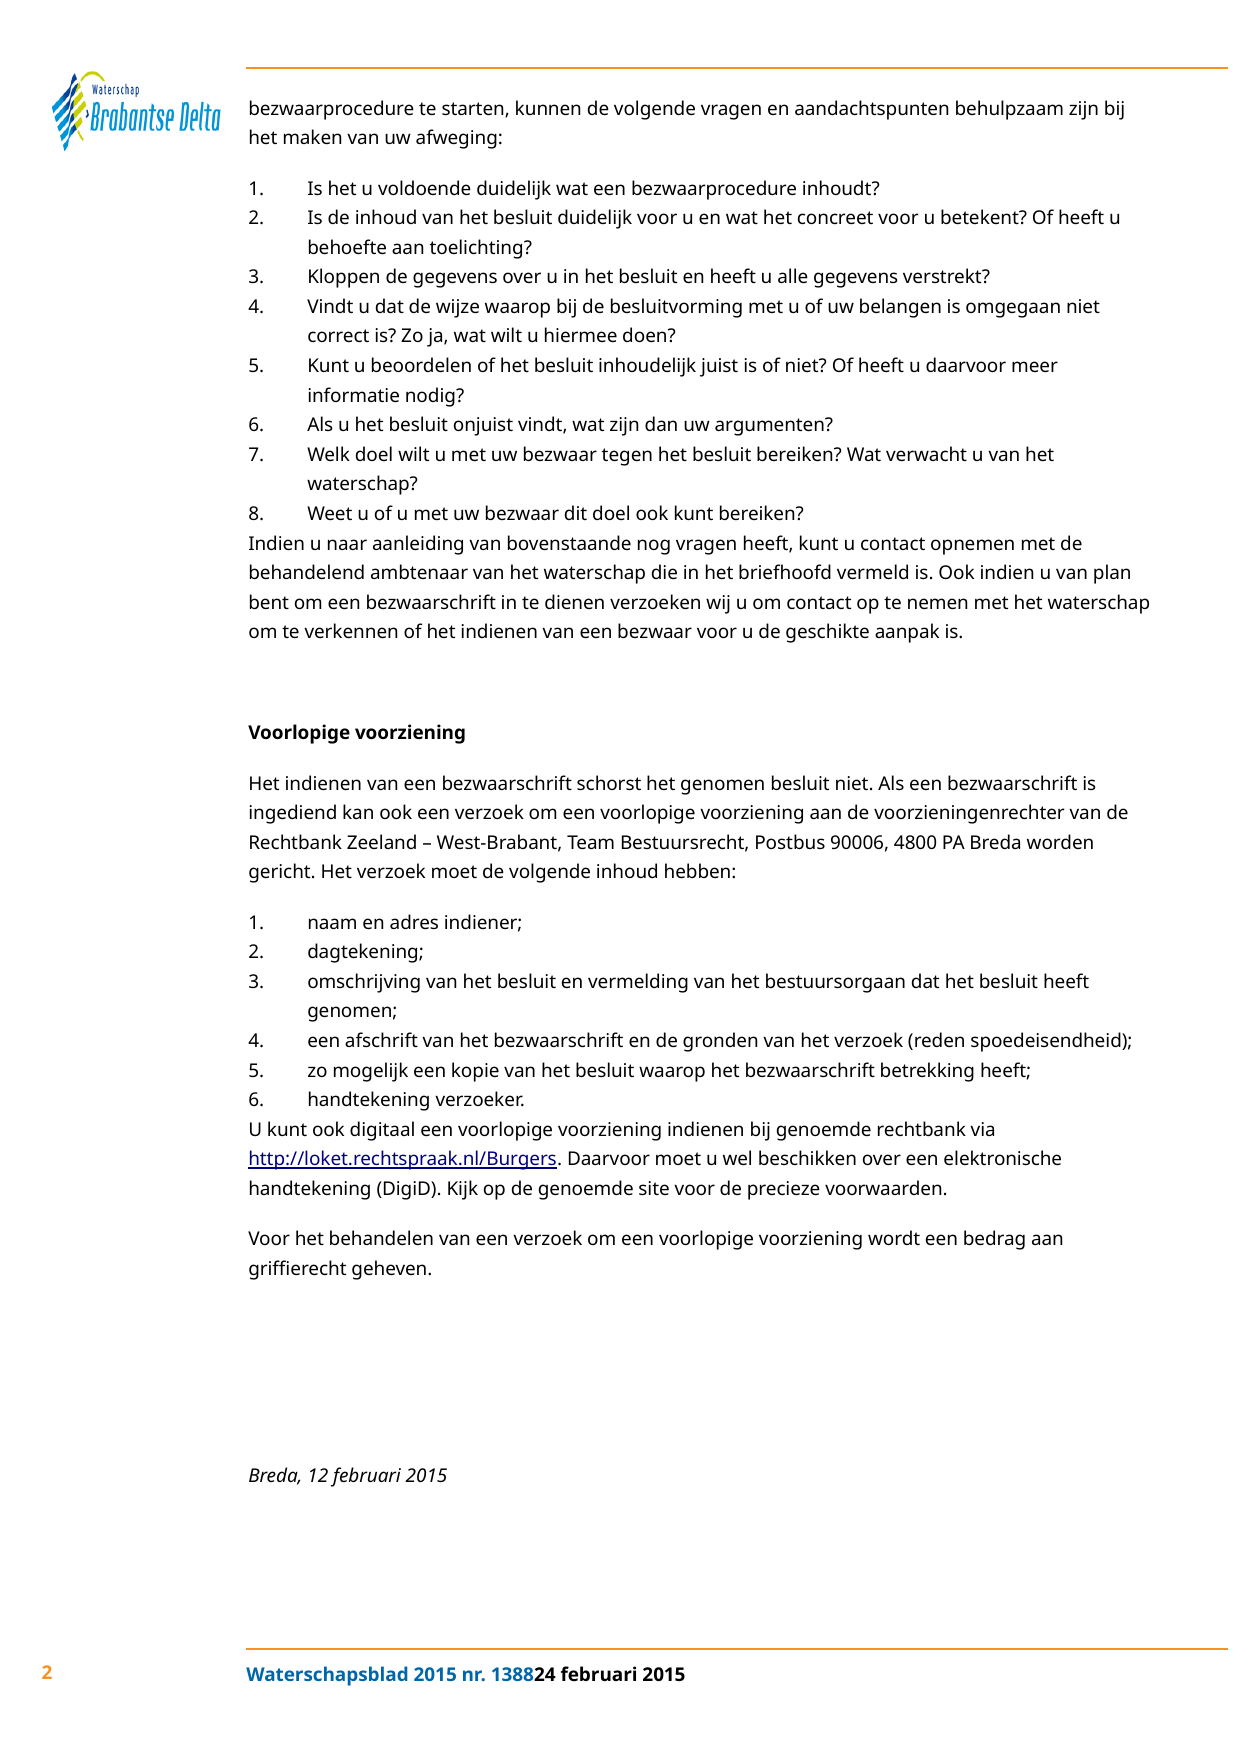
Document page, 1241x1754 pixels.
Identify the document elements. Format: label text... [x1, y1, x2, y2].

list Kloppen de gegevens over u in het besluit en heeft u alle gegevens verstrekt? [248, 263, 1152, 289]
list omschrijving van het besluit en vermelding van het bestuursorgaan dat het besluit heeft genomen; [248, 968, 1152, 1023]
list dagtekening; [248, 938, 1152, 964]
text Voor het behandelen van een verzoek om een voorlopige voorziening wordt een bedrag aan griffierecht geheven. [248, 1226, 1152, 1281]
list naam en adres indiener; [248, 909, 1152, 935]
text Breda, 12 februari 2015 [248, 1462, 1152, 1487]
list Is het u voldoende duidelijk wat een bezwaarprocedure inhoudt? [248, 175, 1152, 201]
list Als u het besluit onjuist vindt, wat zijn dan uw argumenten? [248, 411, 1152, 437]
list Vindt u dat de wijze waarop bij de besluitvorming met u of uw belangen is omgegaan niet correct is? Zo ja, wat wilt u hiermee doen? [248, 293, 1152, 348]
text Indien u naar aanleiding van bovenstaande nog vragen heeft, kunt u contact opnemen met de behandelend ambtenaar van het waterschap die in het briefhoofd vermeld is. Ook indien u van plan bent om een bezwaarschrift in te dienen verzoeken wij u om contact op te nemen met het waterschap om te verkennen of het indienen van een bezwaar voor u de geschikte aanpak is. [248, 530, 1152, 644]
list Welk doel wilt u met uw bezwaar tegen het besluit bereiken? Wat verwacht u van het waterschap? [248, 441, 1152, 496]
text Het indienen van een bezwaarschrift schorst het genomen besluit niet. Als een bezwaarschrift is ingediend kan ook een verzoek om een voorlopige voorziening aan de voorzieningenrechter van de Rechtbank Zeeland – West-Brabant, Team Bestuursrecht, Postbus 90006, 4800 PA Breda worden gericht. Het verzoek moet de volgende inhoud hebben: [248, 770, 1152, 884]
list Is de inhoud van het besluit duidelijk voor u en wat het concreet voor u betekent? Of heeft u behoefte aan toelichting? [248, 204, 1152, 260]
text bezwaarprocedure te starten, kunnen de volgende vragen en aandachtspunten behulpzaam zijn bij het maken van uw afweging: [248, 95, 1152, 150]
picture [41, 47, 231, 172]
list een afschrift van het bezwaarschrift en de gronden van het verzoek (reden spoedeisendheid); [248, 1027, 1152, 1053]
text Voorlopige voorziening [248, 719, 1152, 745]
list Weet u of u met uw bezwaar dit doel ook kunt bereiken? [248, 500, 1152, 526]
text U kunt ook digitaal een voorlopige voorziening indienen bij genoemde rechtbank via http://loket.rechtspraak.nl/Burgers. Daarvoor moet u wel beschikken over een elektronische handtekening (DigiD). Kijk op de genoemde site voor de precieze voorwaarden. [248, 1116, 1152, 1201]
list handtekening verzoeker. [248, 1086, 1152, 1112]
list zo mogelijk een kopie van het besluit waarop het bezwaarschrift betrekking heeft; [248, 1057, 1152, 1083]
list Kunt u beoordelen of het besluit inhoudelijk juist is of niet? Of heeft u daarvoor meer informatie nodig? [248, 352, 1152, 408]
